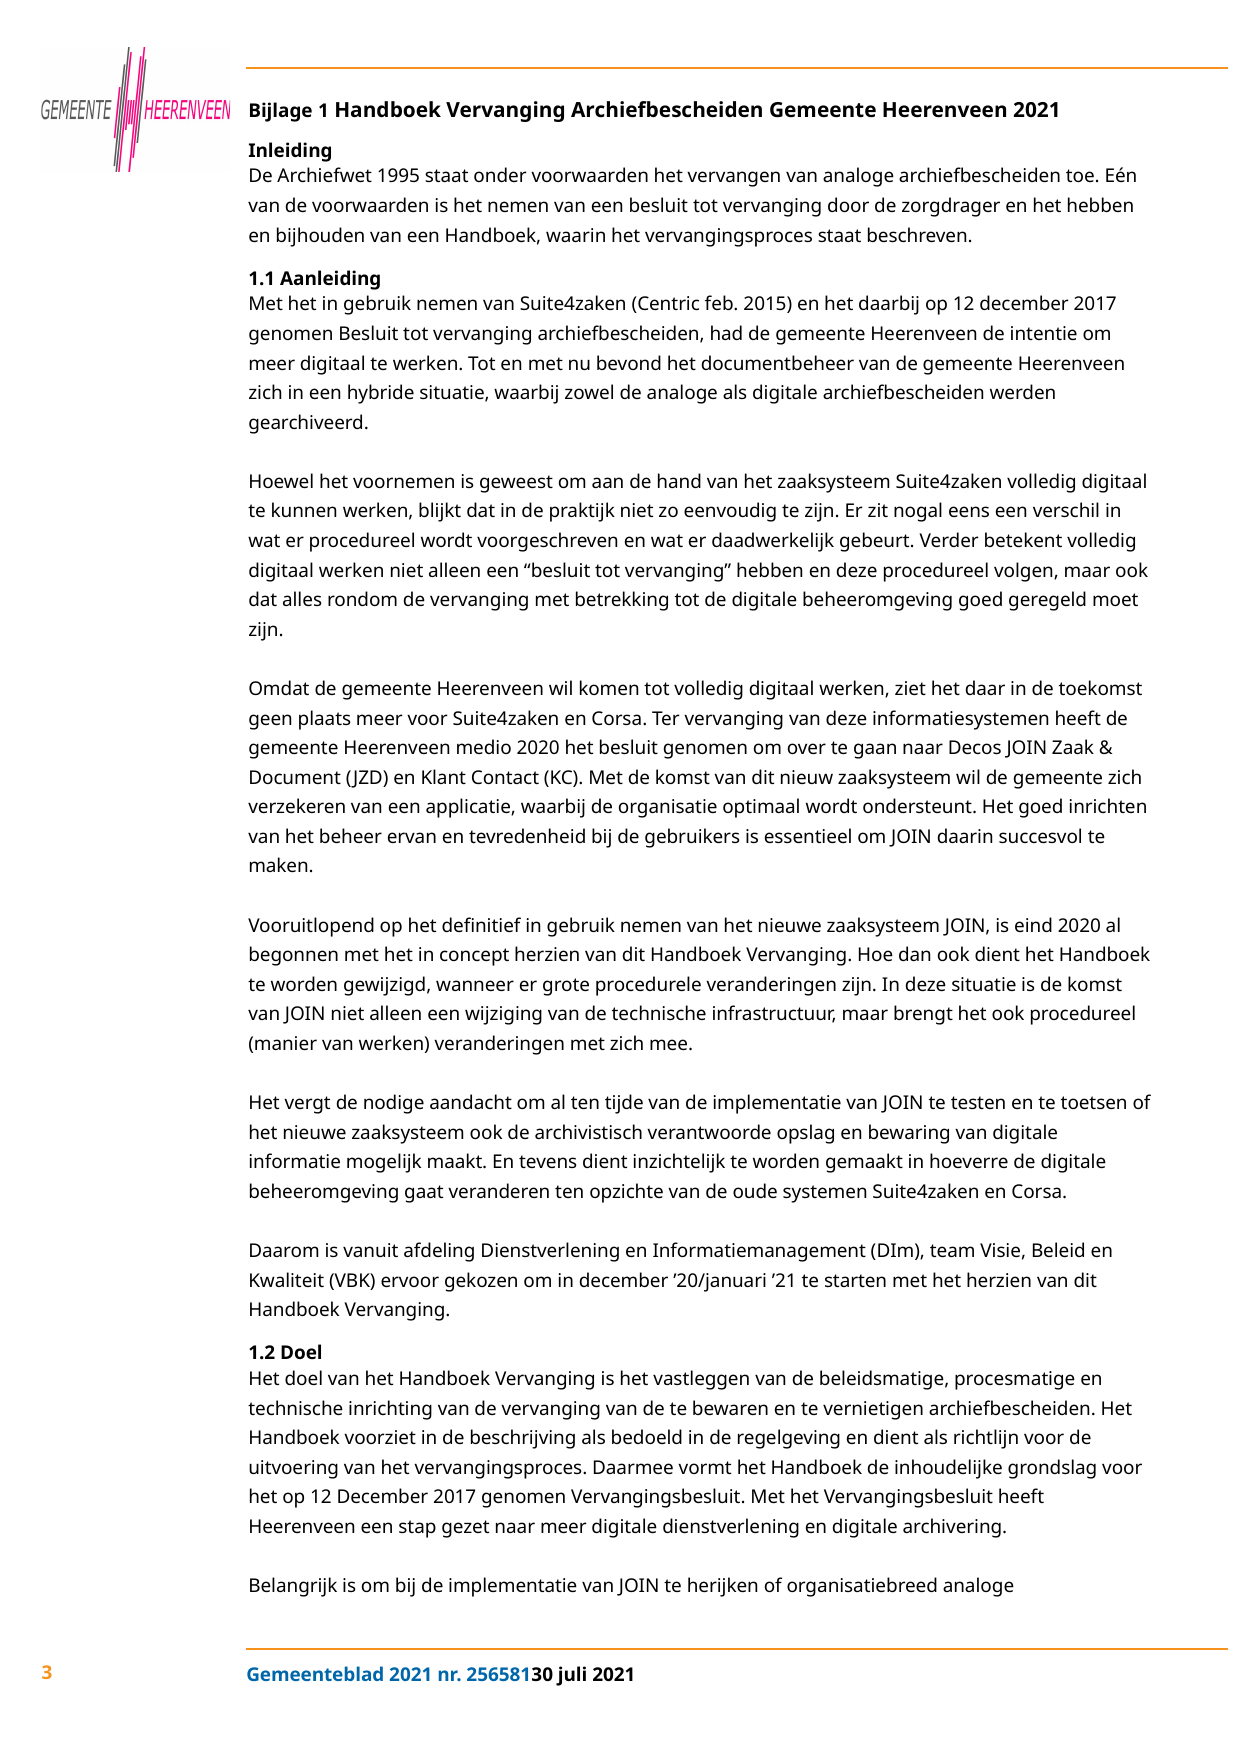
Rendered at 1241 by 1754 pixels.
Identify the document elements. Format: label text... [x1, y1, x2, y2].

picture [41, 47, 231, 172]
text 1.2 Doel [248, 1339, 1152, 1365]
text Inleiding [248, 137, 1152, 163]
text Belangrijk is om bij de implementatie van JOIN te herijken of organisatiebreed analoge [248, 1572, 1152, 1598]
text De Archiefwet 1995 staat onder voorwaarden het vervangen van analoge archiefbescheiden toe. Eén van de voorwaarden is het nemen van een besluit tot vervanging door de zorgdrager en het hebben en bijhouden van een Handboek, waarin het vervangingsproces staat beschreven. [248, 163, 1152, 247]
text 1.1 Aanleiding [248, 265, 1152, 291]
text Omdat de gemeente Heerenveen wil komen tot volledig digitaal werken, ziet het daar in de toekomst geen plaats meer voor Suite4zaken en Corsa. Ter vervanging van deze informatiesystemen heeft de gemeente Heerenveen medio 2020 het besluit genomen om over te gaan naar Decos JOIN Zaak & Document (JZD) en Klant Contact (KC). Met de komst van dit nieuw zaaksysteem wil de gemeente zich verzekeren van een applicatie, waarbij de organisatie optimaal wordt ondersteunt. Het goed inrichten van het beheer ervan en tevredenheid bij de gebruikers is essentieel om JOIN daarin succesvol te maken. [248, 675, 1152, 878]
text Bijlage 1 Handboek Vervanging Archiefbescheiden Gemeente Heerenveen 2021 [248, 95, 1152, 123]
text Het doel van het Handboek Vervanging is het vastleggen van de beleidsmatige, procesmatige en technische inrichting van de vervanging van de te bewaren en te vernietigen archiefbescheiden. Het Handboek voorziet in de beschrijving als bedoeld in de regelgeving en dient als richtlijn voor de uitvoering van het vervangingsproces. Daarmee vormt het Handboek de inhoudelijke grondslag voor het op 12 December 2017 genomen Vervangingsbesluit. Met het Vervangingsbesluit heeft Heerenveen een stap gezet naar meer digitale dienstverlening en digitale archivering. [248, 1365, 1152, 1539]
text Het vergt de nodige aandacht om al ten tijde van de implementatie van JOIN te testen en te toetsen of het nieuwe zaaksysteem ook de archivistisch verantwoorde opslag en bewaring van digitale informatie mogelijk maakt. En tevens dient inzichtelijk te worden gemaakt in hoeverre de digitale beheeromgeving gaat veranderen ten opzichte van de oude systemen Suite4zaken en Corsa. [248, 1089, 1152, 1204]
text Met het in gebruik nemen van Suite4zaken (Centric feb. 2015) en het daarbij op 12 december 2017 genomen Besluit tot vervanging archiefbescheiden, had de gemeente Heerenveen de intentie om meer digitaal te werken. Tot en met nu bevond het documentbeheer van de gemeente Heerenveen zich in een hybride situatie, waarbij zowel de analoge als digitale archiefbescheiden werden gearchiveerd. [248, 291, 1152, 435]
text Hoewel het voornemen is geweest om aan de hand van het zaaksysteem Suite4zaken volledig digitaal te kunnen werken, blijkt dat in de praktijk niet zo eenvoudig te zijn. Er zit nogal eens een verschil in wat er procedureel wordt voorgeschreven en wat er daadwerkelijk gebeurt. Verder betekent volledig digitaal werken niet alleen een “besluit tot vervanging” hebben en deze procedureel volgen, maar ook dat alles rondom de vervanging met betrekking tot de digitale beheeromgeving goed geregeld moet zijn. [248, 468, 1152, 642]
text Daarom is vanuit afdeling Dienstverlening en Informatiemanagement (DIm), team Visie, Beleid en Kwaliteit (VBK) ervoor gekozen om in december ’20/januari ’21 te starten met het herzien van dit Handboek Vervanging. [248, 1237, 1152, 1322]
text Vooruitlopend op het definitief in gebruik nemen van het nieuwe zaaksysteem JOIN, is eind 2020 al begonnen met het in concept herzien van dit Handboek Vervanging. Hoe dan ook dient het Handboek te worden gewijzigd, wanneer er grote procedurele veranderingen zijn. In deze situatie is de komst van JOIN niet alleen een wijziging van de technische infrastructuur, maar brengt het ook procedureel (manier van werken) veranderingen met zich mee. [248, 912, 1152, 1056]
